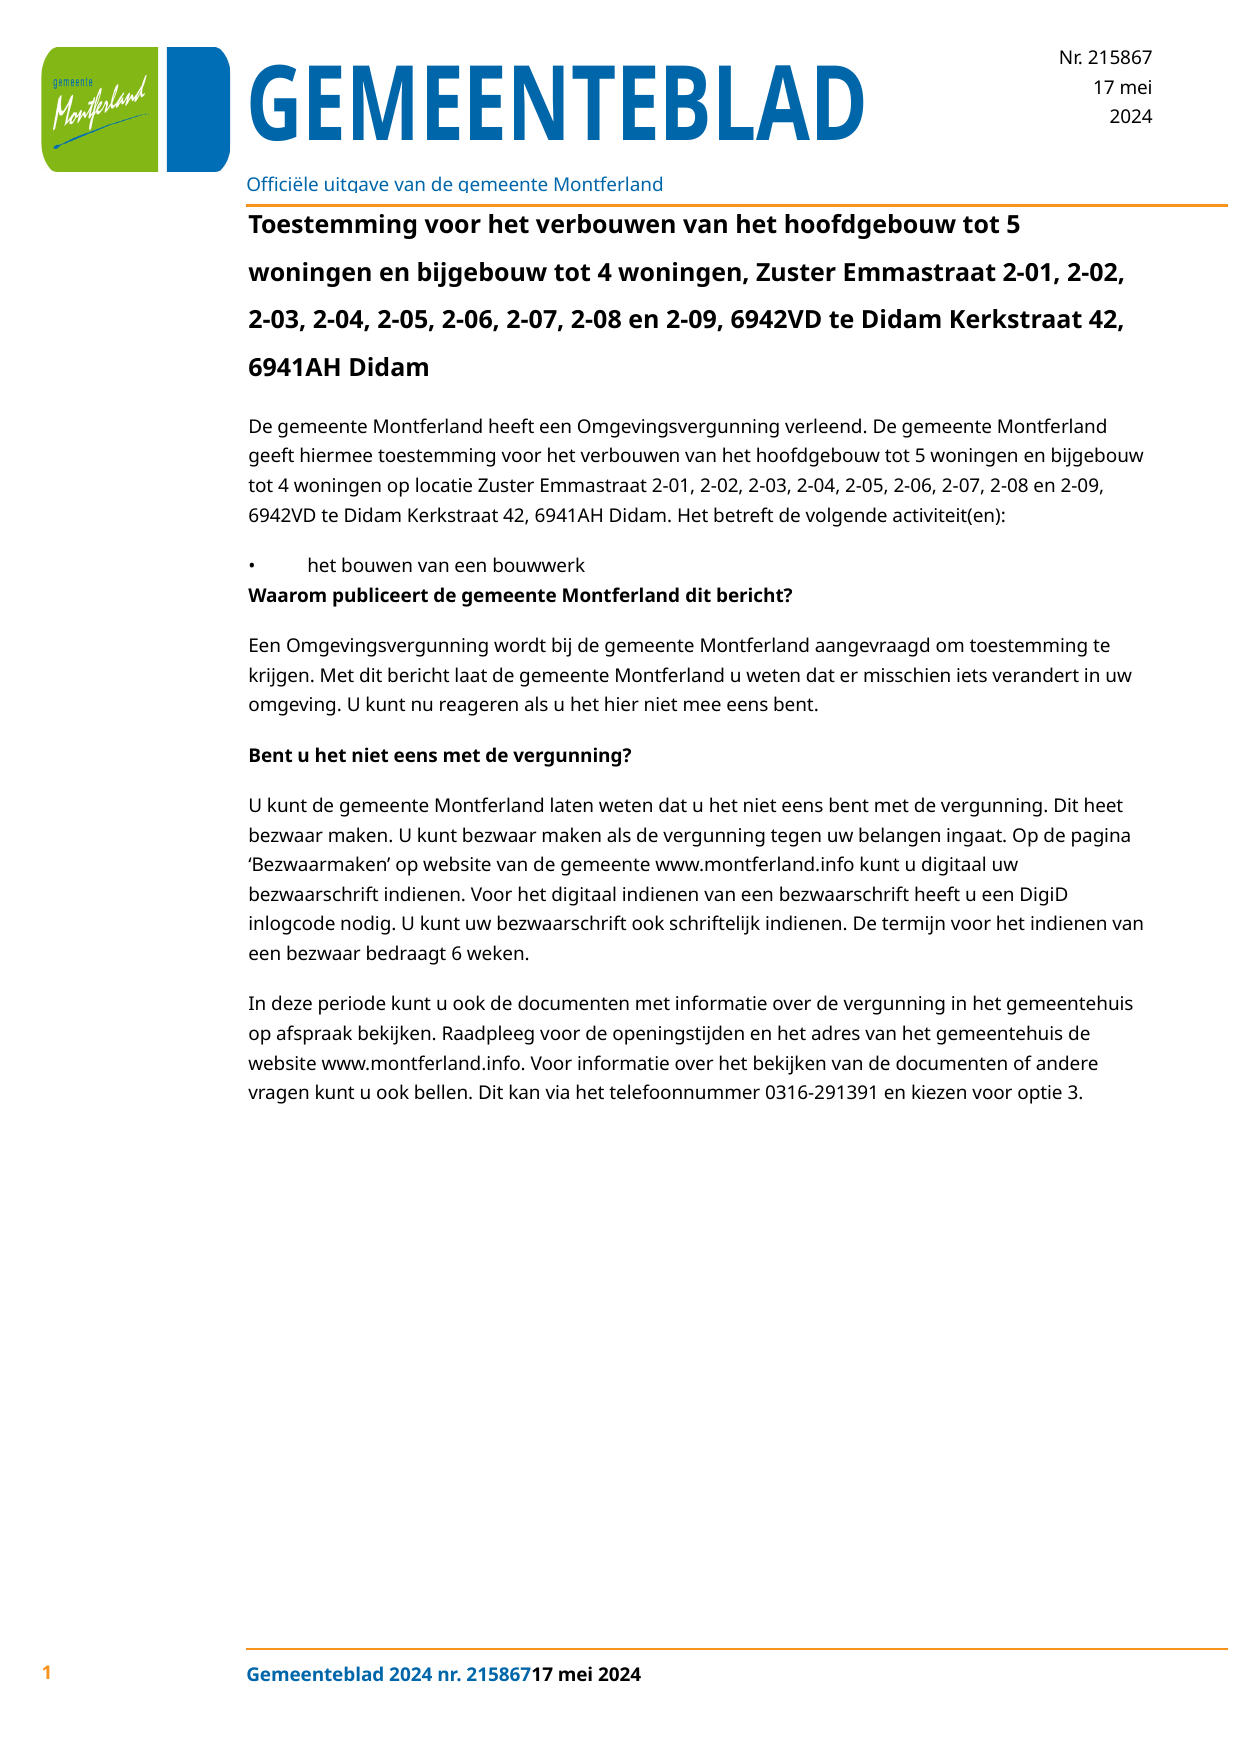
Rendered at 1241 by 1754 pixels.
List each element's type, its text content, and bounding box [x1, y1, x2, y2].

text Waarom publiceert de gemeente Montferland dit bericht? [248, 582, 1152, 608]
text Een Omgevingsvergunning wordt bij de gemeente Montferland aangevraagd om toestemming te krijgen. Met dit bericht laat de gemeente Montferland u weten dat er misschien iets verandert in uw omgeving. U kunt nu reageren als u het hier niet mee eens bent. [248, 632, 1152, 717]
text In deze periode kunt u ook de documenten met informatie over de vergunning in het gemeentehuis op afspraak bekijken. Raadpleeg voor de openingstijden en het adres van het gemeentehuis de website www.montferland.info. Voor informatie over het bekijken van de documenten of andere vragen kunt u ook bellen. Dit kan via het telefoonnummer 0316-291391 en kiezen voor optie 3. [248, 991, 1152, 1105]
list het bouwen van een bouwwerk [248, 552, 1152, 578]
picture [41, 47, 231, 172]
text U kunt de gemeente Montferland laten weten dat u het niet eens bent met de vergunning. Dit heet bezwaar maken. U kunt bezwaar maken als de vergunning tegen uw belangen ingaat. Op de pagina ‘Bezwaarmaken’ op website van de gemeente www.montferland.info kunt u digitaal uw bezwaarschrift indienen. Voor het digitaal indienen van een bezwaarschrift heeft u een DigiD inlogcode nodig. U kunt uw bezwaarschrift ook schriftelijk indienen. De termijn voor het indienen van een bezwaar bedraagt 6 weken. [248, 792, 1152, 966]
text De gemeente Montferland heeft een Omgevingsvergunning verleend. De gemeente Montferland geeft hiermee toestemming voor het verbouwen van het hoofdgebouw tot 5 woningen en bijgebouw tot 4 woningen op locatie Zuster Emmastraat 2-01, 2-02, 2-03, 2-04, 2-05, 2-06, 2-07, 2-08 en 2-09, 6942VD te Didam Kerkstraat 42, 6941AH Didam. Het betreft de volgende activiteit(en): [248, 413, 1152, 528]
text Toestemming voor het verbouwen van het hoofdgebouw tot 5 woningen en bijgebouw tot 4 woningen, Zuster Emmastraat 2-01, 2-02, 2-03, 2-04, 2-05, 2-06, 2-07, 2-08 en 2-09, 6942VD te Didam Kerkstraat 42, 6941AH Didam [248, 207, 1152, 384]
text Bent u het niet eens met de vergunning? [248, 742, 1152, 768]
